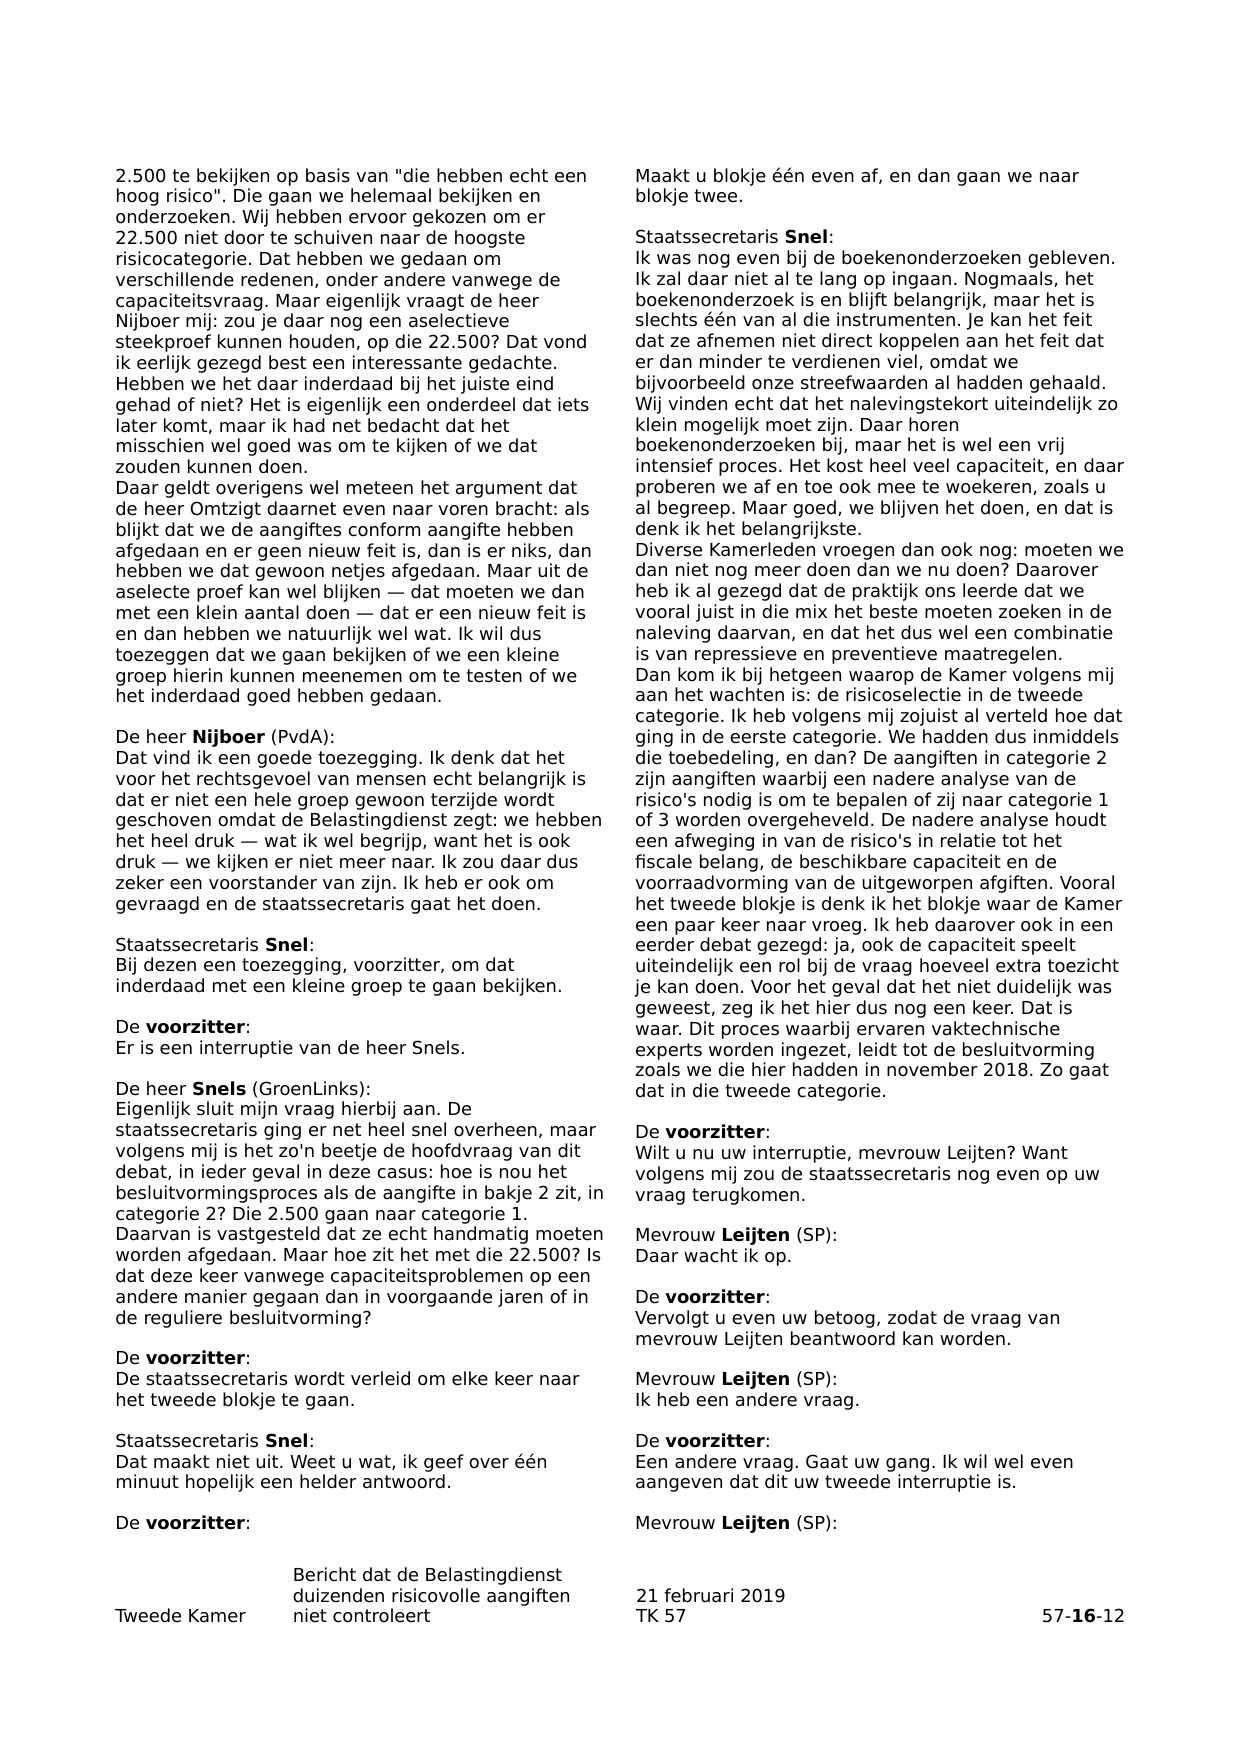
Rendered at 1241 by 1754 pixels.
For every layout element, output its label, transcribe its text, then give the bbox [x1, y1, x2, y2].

text Diverse Kamerleden vroegen dan ook nog: moeten we dan niet nog meer doen dan we nu doen? Daarover heb ik al gezegd dat de praktijk ons leerde dat we vooral juist in die mix het beste moeten zoeken in de naleving daarvan, en dat het dus wel een combinatie is van repressieve en preventieve maatregelen. [635, 539, 1125, 664]
text Daar geldt overigens wel meteen het argument dat de heer Omtzigt daarnet even naar voren bracht: als blijkt dat we de aangiftes conform aangifte hebben afgedaan en er geen nieuw feit is, dan is er niks, dan hebben we dat gewoon netjes afgedaan. Maar uit de aselecte proef kan wel blijken — dat moeten we dan met een klein aantal doen — dat er een nieuw feit is en dan hebben we natuurlijk wel wat. Ik wil dus toezeggen dat we gaan bekijken of we een kleine groep hierin kunnen meenemen om te testen of we het inderdaad goed hebben gedaan. [115, 478, 605, 707]
text Mevrouw Leijten (SP): [635, 1513, 1125, 1534]
text Mevrouw Leijten (SP): [635, 1225, 1125, 1246]
text Vervolgt u even uw betoog, zodat de vraag van mevrouw Leijten beantwoord kan worden. [635, 1307, 1125, 1349]
text De voorzitter: [115, 1017, 605, 1037]
text Dan kom ik bij hetgeen waarop de Kamer volgens mij aan het wachten is: de risicoselectie in de tweede categorie. Ik heb volgens mij zojuist al verteld hoe dat ging in de eerste categorie. We hadden dus inmiddels die toebedeling, en dan? De aangiften in categorie 2 zijn aangiften waarbij een nadere analyse van de risico's nodig is om te bepalen of zij naar categorie 1 of 3 worden overgeheveld. De nadere analyse houdt een afweging in van de risico's in relatie tot het fiscale belang, de beschikbare capaciteit en de voorraadvorming van de uitgeworpen afgiften. Vooral het tweede blokje is denk ik het blokje waar de Kamer een paar keer naar vroeg. Ik heb daarover ook in een eerder debat gezegd: ja, ook de capaciteit speelt uiteindelijk een rol bij de vraag hoeveel extra toezicht je kan doen. Voor het geval dat het niet duidelijk was geweest, zeg ik het hier dus nog een keer. Dat is waar. Dit proces waarbij ervaren vaktechnische experts worden ingezet, leidt tot de besluitvorming zoals we die hier hadden in november 2018. Zo gaat dat in die tweede categorie. [635, 664, 1125, 1102]
text Staatssecretaris Snel: [115, 1431, 605, 1451]
text De voorzitter: [635, 1431, 1125, 1451]
text Ik was nog even bij de boekenonderzoeken gebleven. Ik zal daar niet al te lang op ingaan. Nogmaals, het boekenonderzoek is en blijft belangrijk, maar het is slechts één van al die instrumenten. Je kan het feit dat ze afnemen niet direct koppelen aan het feit dat er dan minder te verdienen viel, omdat we bijvoorbeeld onze streefwaarden al hadden gehaald. Wij vinden echt dat het nalevingstekort uiteindelijk zo klein mogelijk moet zijn. Daar horen boekenonderzoeken bij, maar het is wel een vrij intensief proces. Het kost heel veel capaciteit, en daar proberen we af en toe ook mee te woekeren, zoals u al begreep. Maar goed, we blijven het doen, en dat is denk ik het belangrijkste. [635, 248, 1125, 539]
text Daar wacht ik op. [635, 1246, 1125, 1267]
text Een andere vraag. Gaat uw gang. Ik wil wel even aangeven dat dit uw tweede interruptie is. [635, 1451, 1125, 1493]
text Dat maakt niet uit. Weet u wat, ik geef over één minuut hopelijk een helder antwoord. [115, 1451, 605, 1493]
text Staatssecretaris Snel: [635, 227, 1125, 248]
text De voorzitter: [115, 1348, 605, 1369]
text De voorzitter: [635, 1122, 1125, 1143]
text De voorzitter: [115, 1513, 605, 1534]
text 2.500 te bekijken op basis van "die hebben echt een hoog risico". Die gaan we helemaal bekijken en onderzoeken. Wij hebben ervoor gekozen om er 22.500 niet door te schuiven naar de hoogste risicocategorie. Dat hebben we gedaan om verschillende redenen, onder andere vanwege de capaciteitsvraag. Maar eigenlijk vraagt de heer Nijboer mij: zou je daar nog een aselectieve steekproef kunnen houden, op die 22.500? Dat vond ik eerlijk gezegd best een interessante gedachte. Hebben we het daar inderdaad bij het juiste eind gehad of niet? Het is eigenlijk een onderdeel dat iets later komt, maar ik had net bedacht dat het misschien wel goed was om te kijken of we dat zouden kunnen doen. [115, 165, 605, 478]
text Dat vind ik een goede toezegging. Ik denk dat het voor het rechtsgevoel van mensen echt belangrijk is dat er niet een hele groep gewoon terzijde wordt geschoven omdat de Belastingdienst zegt: we hebben het heel druk — wat ik wel begrijp, want het is ook druk — we kijken er niet meer naar. Ik zou daar dus zeker een voorstander van zijn. Ik heb er ook om gevraagd en de staatssecretaris gaat het doen. [115, 748, 605, 914]
text Wilt u nu uw interruptie, mevrouw Leijten? Want volgens mij zou de staatssecretaris nog even op uw vraag terugkomen. [635, 1143, 1125, 1205]
text De voorzitter: [635, 1287, 1125, 1307]
text Eigenlijk sluit mijn vraag hierbij aan. De staatssecretaris ging er net heel snel overheen, maar volgens mij is het zo'n beetje de hoofdvraag van dit debat, in ieder geval in deze casus: hoe is nou het besluitvormingsproces als de aangifte in bakje 2 zit, in categorie 2? Die 2.500 gaan naar categorie 1. Daarvan is vastgesteld dat ze echt handmatig moeten worden afgedaan. Maar hoe zit het met die 22.500? Is dat deze keer vanwege capaciteitsproblemen op een andere manier gegaan dan in voorgaande jaren of in de reguliere besluitvorming? [115, 1099, 605, 1328]
text Bij dezen een toezegging, voorzitter, om dat inderdaad met een kleine groep te gaan bekijken. [115, 955, 605, 997]
text De staatssecretaris wordt verleid om elke keer naar het tweede blokje te gaan. [115, 1369, 605, 1411]
text De heer Nijboer (PvdA): [115, 727, 605, 748]
text Ik heb een andere vraag. [635, 1390, 1125, 1411]
text Maakt u blokje één even af, en dan gaan we naar blokje twee. [635, 165, 1125, 207]
text Er is een interruptie van de heer Snels. [115, 1037, 605, 1058]
text Staatssecretaris Snel: [115, 934, 605, 955]
text De heer Snels (GroenLinks): [115, 1078, 605, 1099]
text Mevrouw Leijten (SP): [635, 1369, 1125, 1390]
